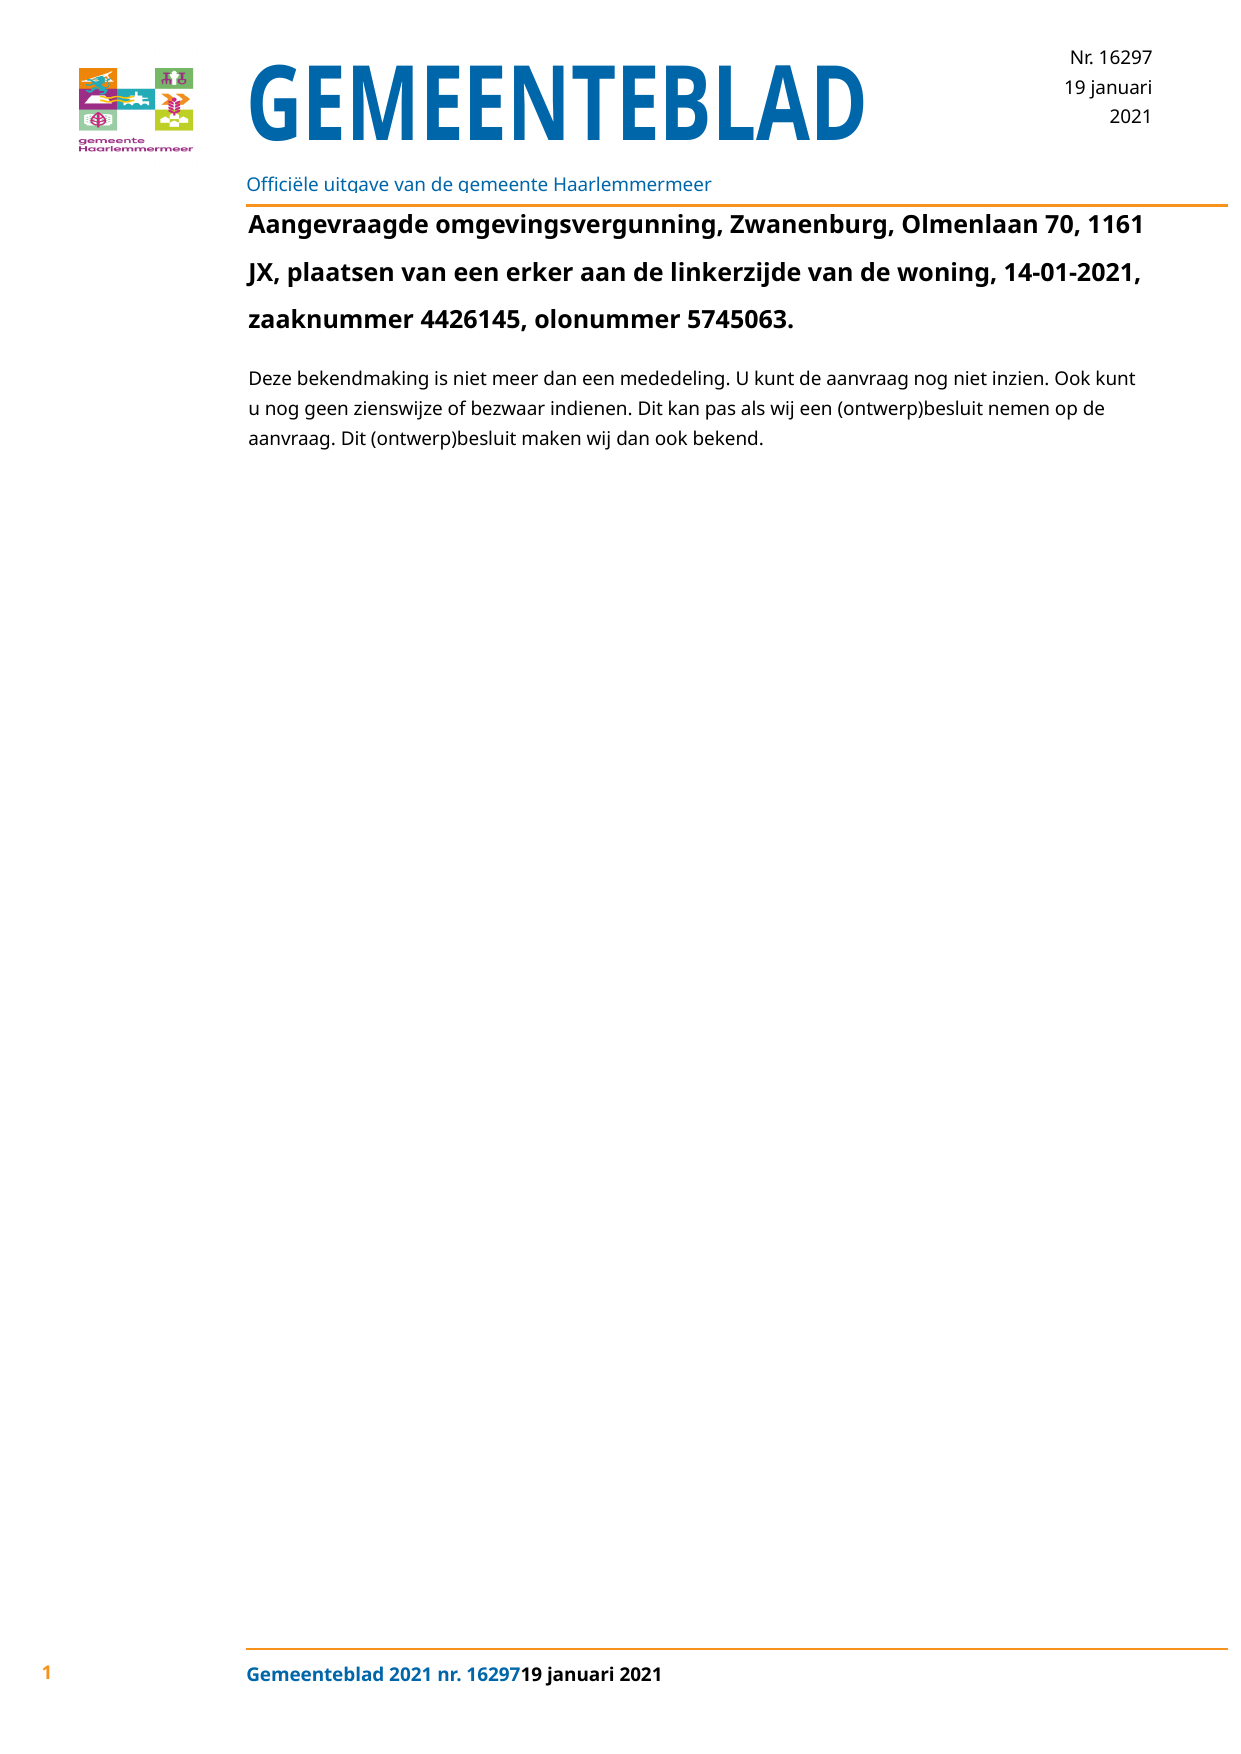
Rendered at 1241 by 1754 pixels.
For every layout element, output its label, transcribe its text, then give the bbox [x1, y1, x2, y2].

picture [41, 47, 231, 172]
text Deze bekendmaking is niet meer dan een mededeling. U kunt de aanvraag nog niet inzien. Ook kunt u nog geen zienswijze of bezwaar indienen. Dit kan pas als wij een (ontwerp)besluit nemen op de aanvraag. Dit (ontwerp)besluit maken wij dan ook bekend. [248, 366, 1152, 450]
text Aangevraagde omgevingsvergunning, Zwanenburg, Olmenlaan 70, 1161 JX, plaatsen van een erker aan de linkerzijde van de woning, 14-01-2021, zaaknummer 4426145, olonummer 5745063. [248, 207, 1152, 336]
